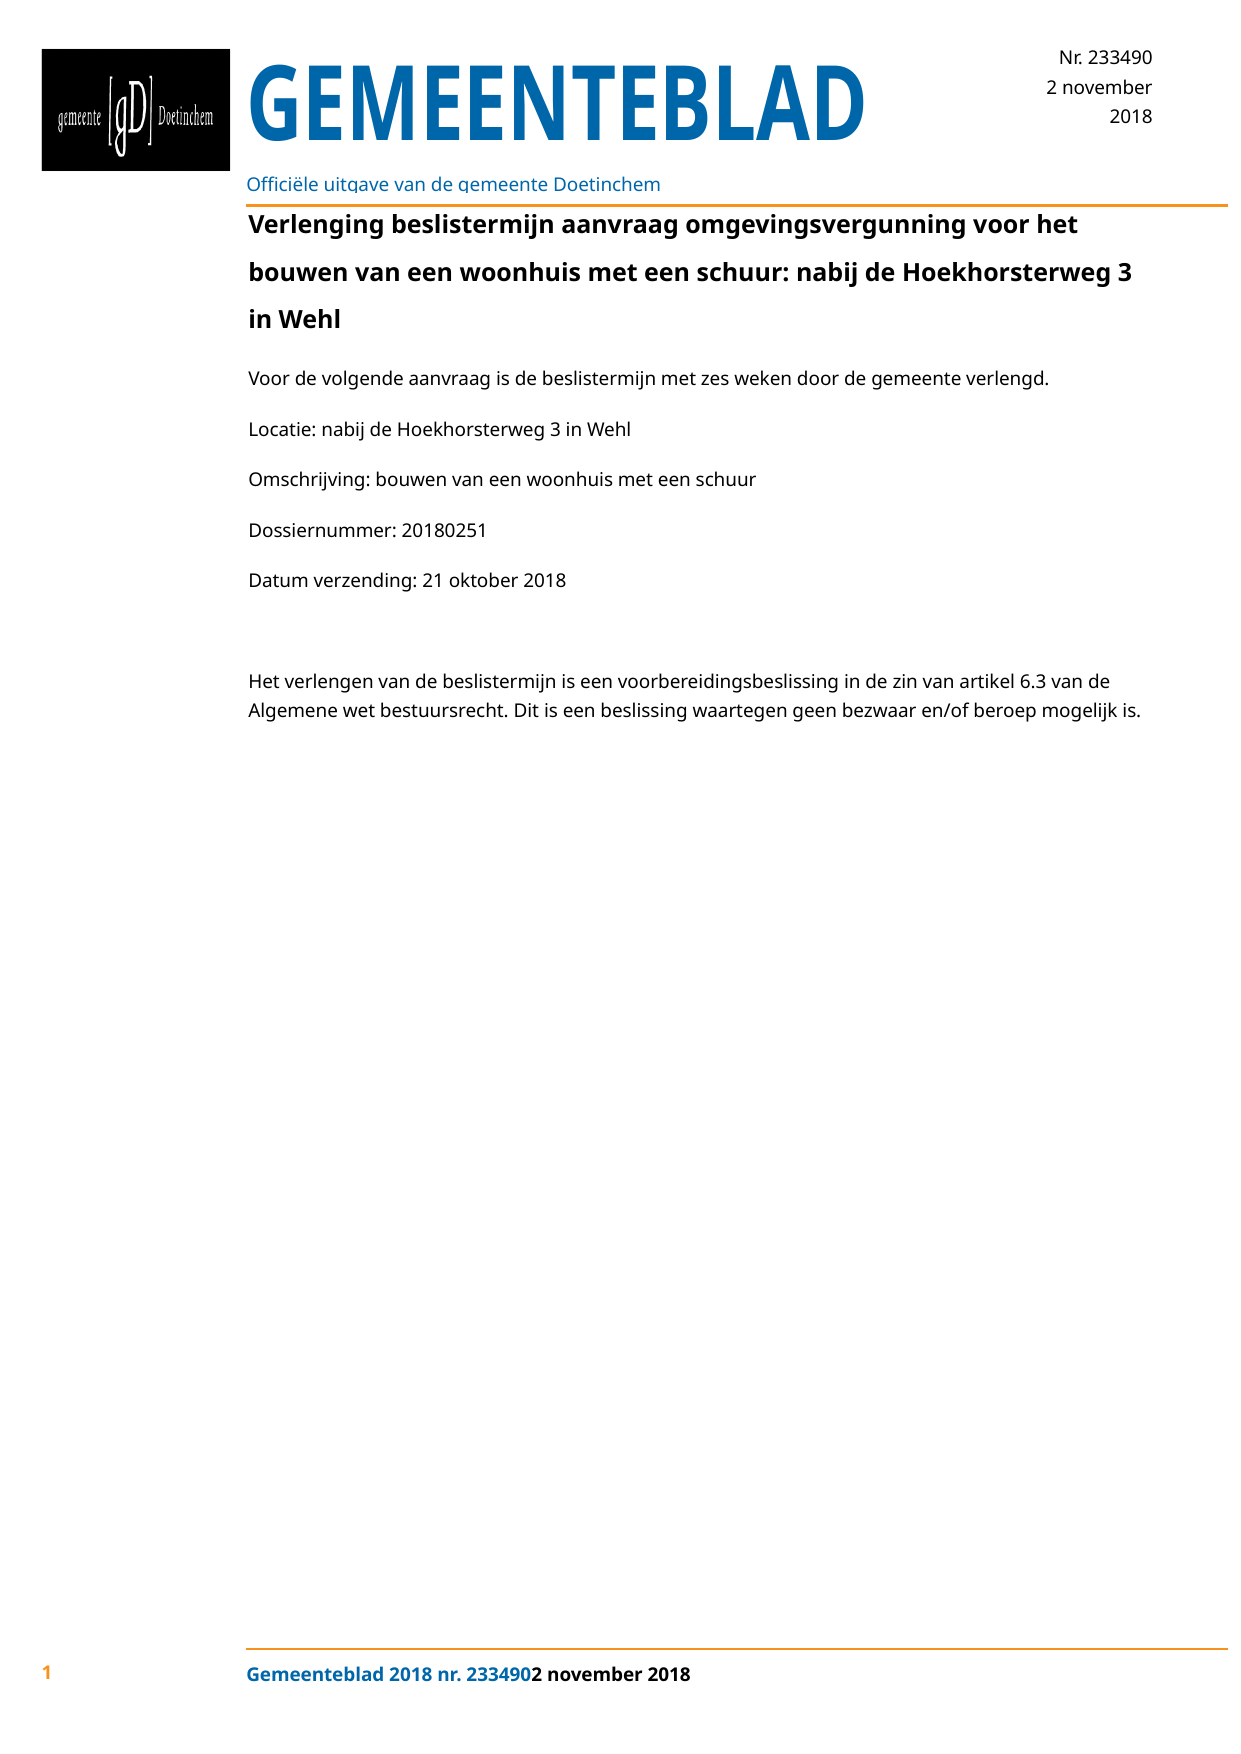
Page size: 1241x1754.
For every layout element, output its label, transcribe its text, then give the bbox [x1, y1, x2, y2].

text Locatie: nabij de Hoekhorsterweg 3 in Wehl [248, 416, 1152, 442]
text Verlenging beslistermijn aanvraag omgevingsvergunning voor het bouwen van een woonhuis met een schuur: nabij de Hoekhorsterweg 3 in Wehl [248, 207, 1152, 336]
text Omschrijving: bouwen van een woonhuis met een schuur [248, 466, 1152, 492]
text Het verlengen van de beslistermijn is een voorbereidingsbeslissing in de zin van artikel 6.3 van de Algemene wet bestuursrecht. Dit is een beslissing waartegen geen bezwaar en/of beroep mogelijk is. [248, 668, 1152, 723]
picture [41, 47, 231, 172]
text Voor de volgende aanvraag is de beslistermijn met zes weken door de gemeente verlengd. [248, 366, 1152, 391]
text Datum verzending: 21 oktober 2018 [248, 567, 1152, 593]
text Dossiernummer: 20180251 [248, 517, 1152, 542]
